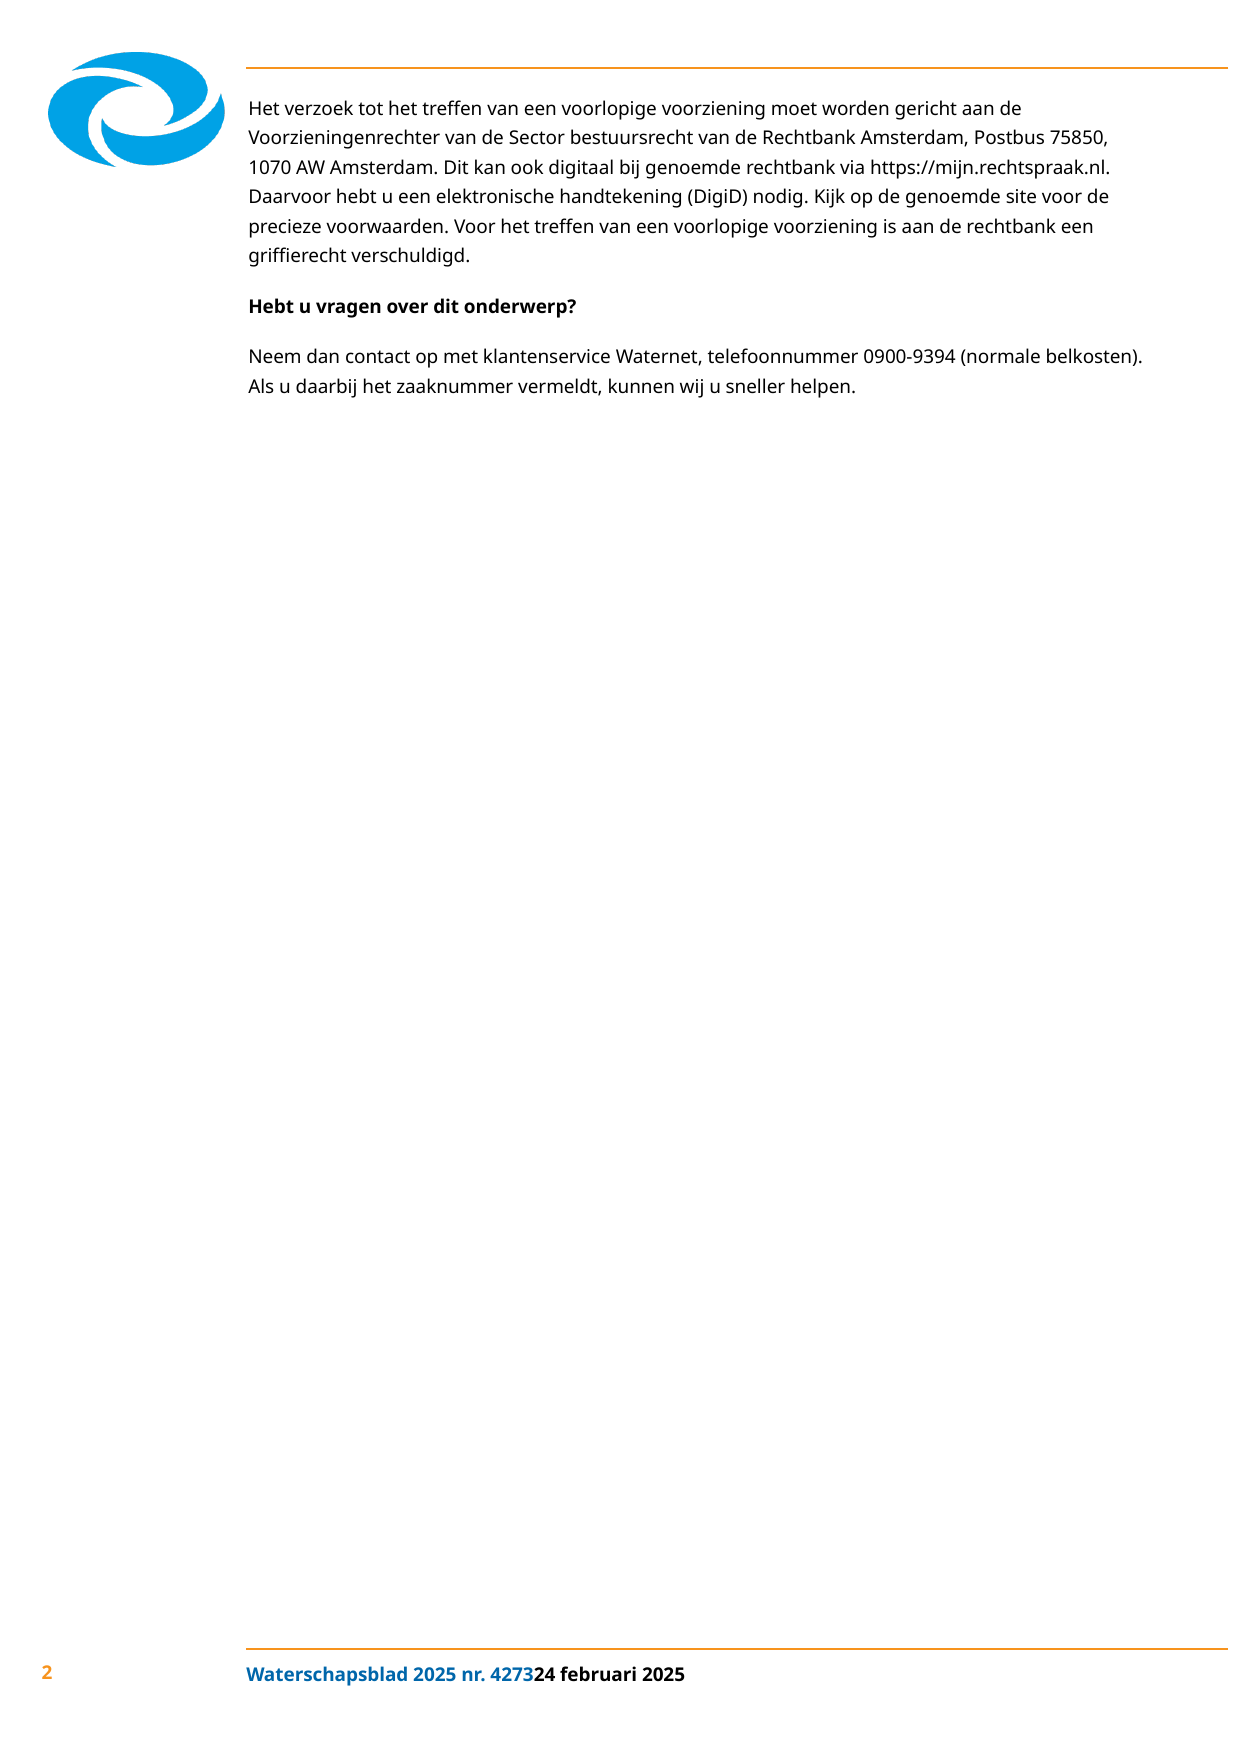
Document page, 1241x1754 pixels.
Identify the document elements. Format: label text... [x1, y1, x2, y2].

text Het verzoek tot het treffen van een voorlopige voorziening moet worden gericht aan de Voorzieningenrechter van de Sector bestuursrecht van de Rechtbank Amsterdam, Postbus 75850, 1070 AW Amsterdam. Dit kan ook digitaal bij genoemde rechtbank via https://mijn.rechtspraak.nl. Daarvoor hebt u een elektronische handtekening (DigiD) nodig. Kijk op de genoemde site voor de precieze voorwaarden. Voor het treffen van een voorlopige voorziening is aan de rechtbank een griffierecht verschuldigd. [248, 95, 1152, 268]
text Neem dan contact op met klantenservice Waternet, telefoonnummer 0900-9394 (normale belkosten). Als u daarbij het zaaknummer vermeldt, kunnen wij u sneller helpen. [248, 343, 1152, 399]
text Hebt u vragen over dit onderwerp? [248, 293, 1152, 319]
picture [41, 47, 231, 172]
